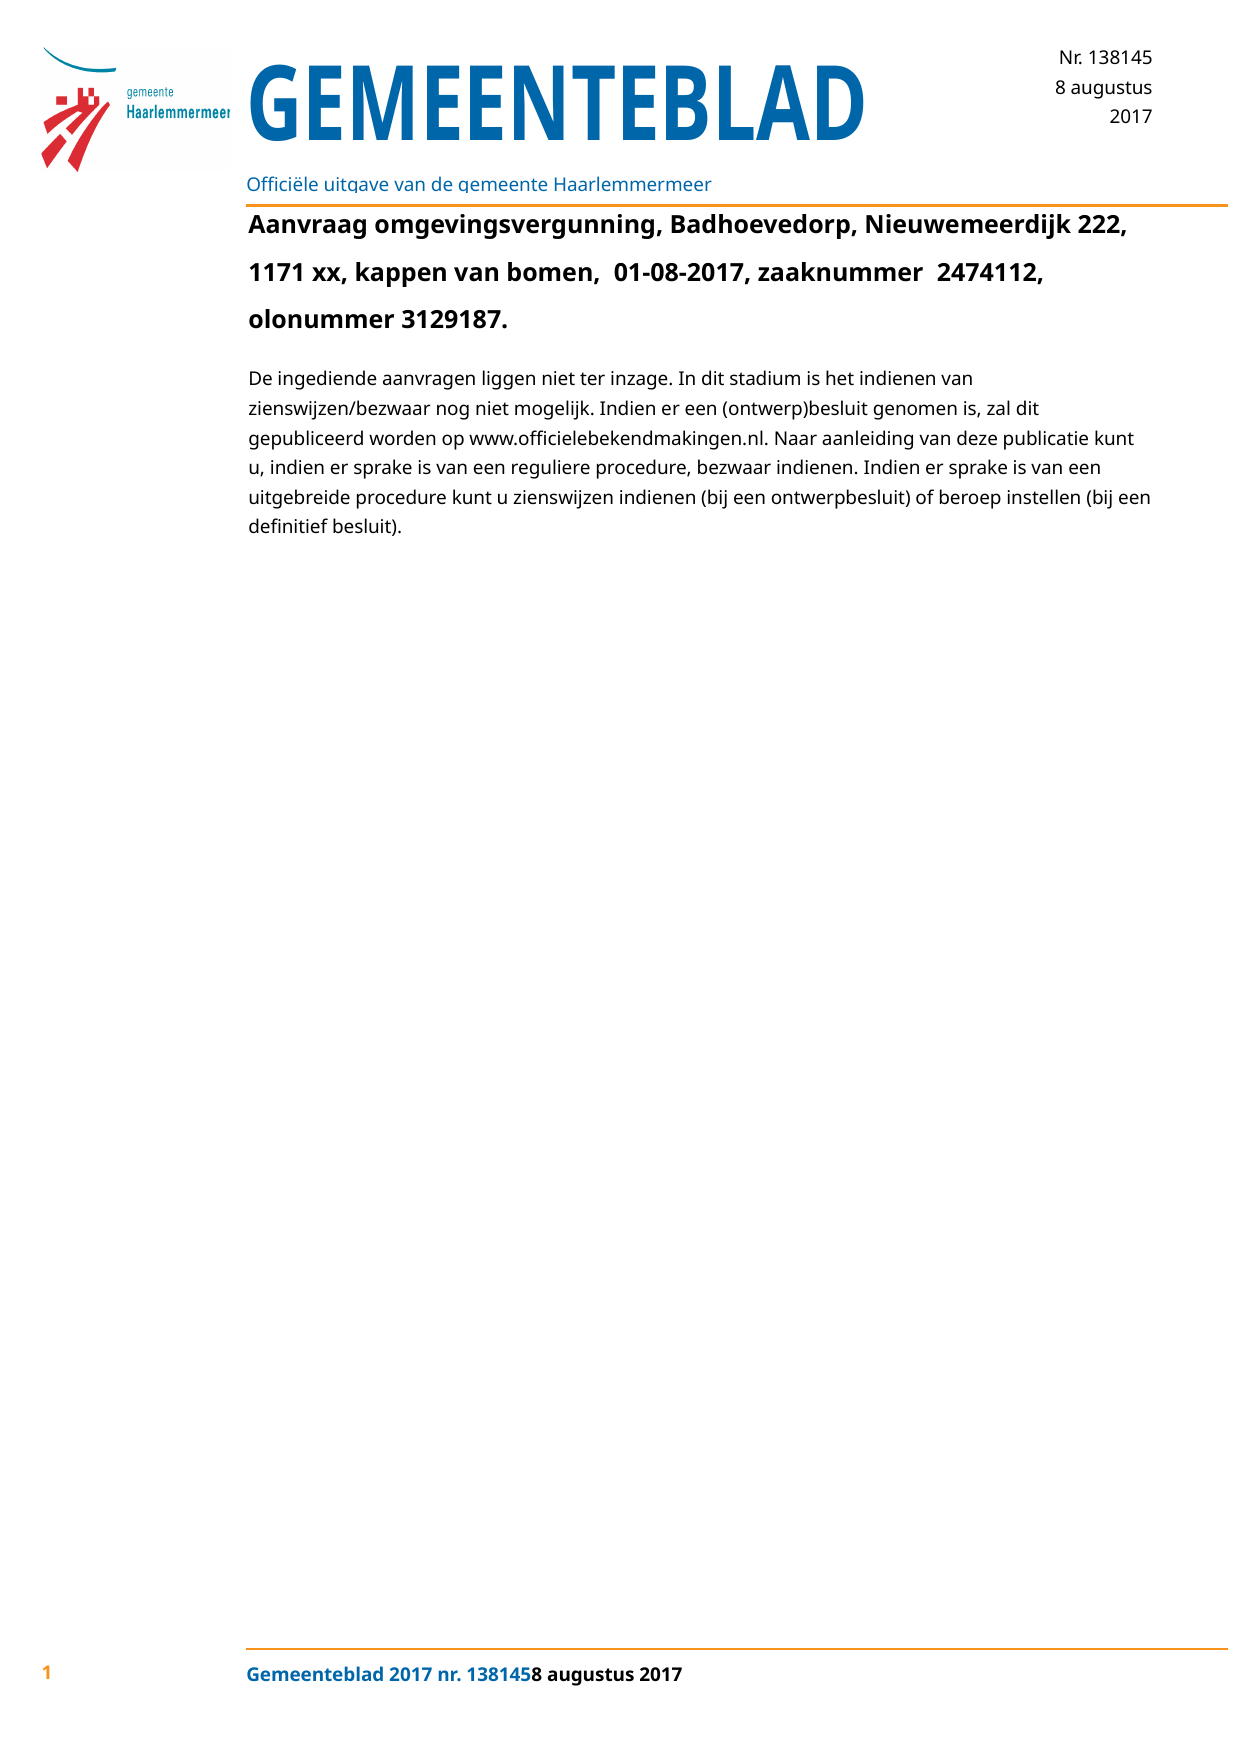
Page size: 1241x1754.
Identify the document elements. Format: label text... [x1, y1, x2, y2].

text Aanvraag omgevingsvergunning, Badhoevedorp, Nieuwemeerdijk 222, 1171 xx, kappen van bomen, 01-08-2017, zaaknummer 2474112, olonummer 3129187. [248, 207, 1152, 336]
text De ingediende aanvragen liggen niet ter inzage. In dit stadium is het indienen van zienswijzen/bezwaar nog niet mogelijk. Indien er een (ontwerp)besluit genomen is, zal dit gepubliceerd worden op www.officielebekendmakingen.nl. Naar aanleiding van deze publicatie kunt u, indien er sprake is van een reguliere procedure, bezwaar indienen. Indien er sprake is van een uitgebreide procedure kunt u zienswijzen indienen (bij een ontwerpbesluit) of beroep instellen (bij een definitief besluit). [248, 366, 1152, 539]
picture [41, 47, 231, 172]
